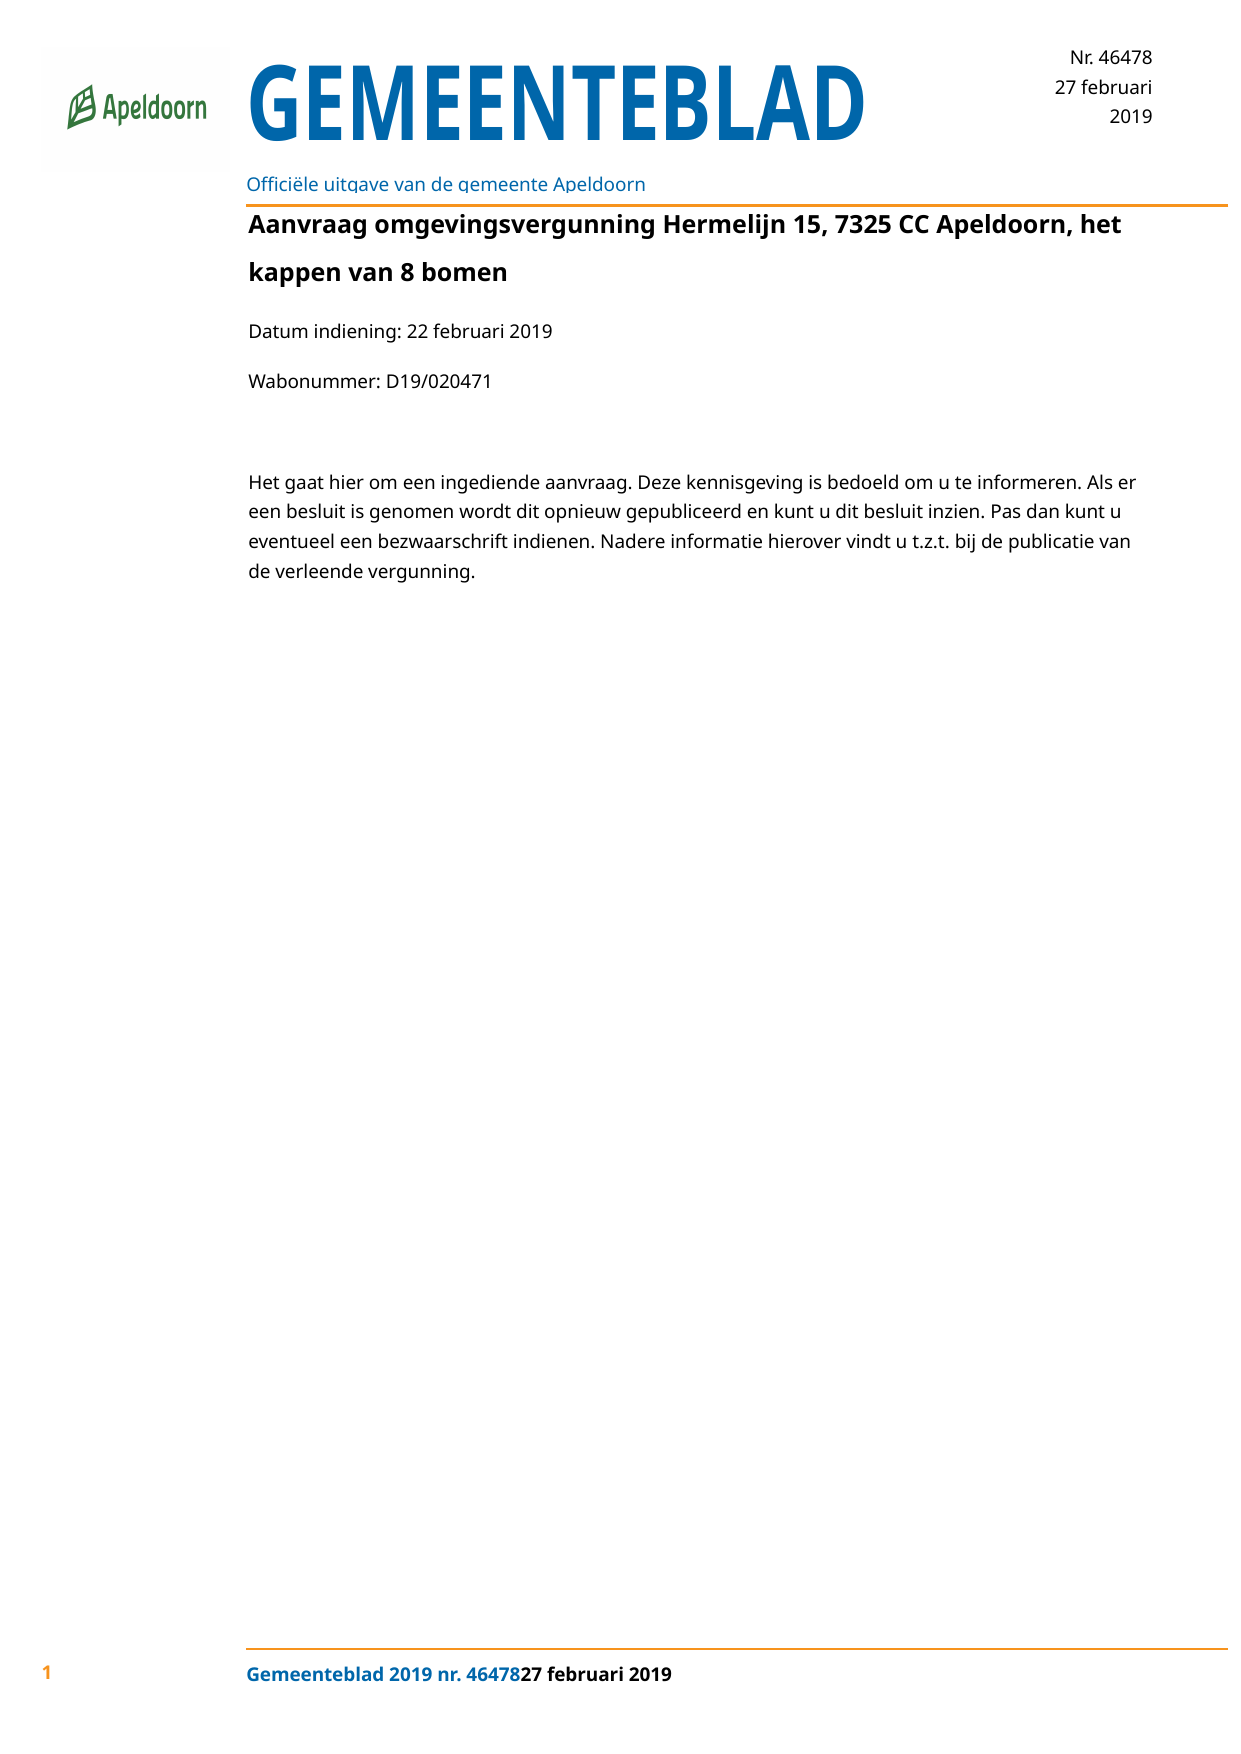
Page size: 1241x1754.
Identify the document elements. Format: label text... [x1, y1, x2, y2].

text Datum indiening: 22 februari 2019 [248, 318, 1152, 344]
text Aanvraag omgevingsvergunning Hermelijn 15, 7325 CC Apeldoorn, het kappen van 8 bomen [248, 207, 1152, 288]
text Het gaat hier om een ingediende aanvraag. Deze kennisgeving is bedoeld om u te informeren. Als er een besluit is genomen wordt dit opnieuw gepubliceerd en kunt u dit besluit inzien. Pas dan kunt u eventueel een bezwaarschrift indienen. Nadere informatie hierover vindt u t.z.t. bij de publicatie van de verleende vergunning. [248, 469, 1152, 584]
picture [41, 47, 231, 172]
text Wabonummer: D19/020471 [248, 368, 1152, 394]
